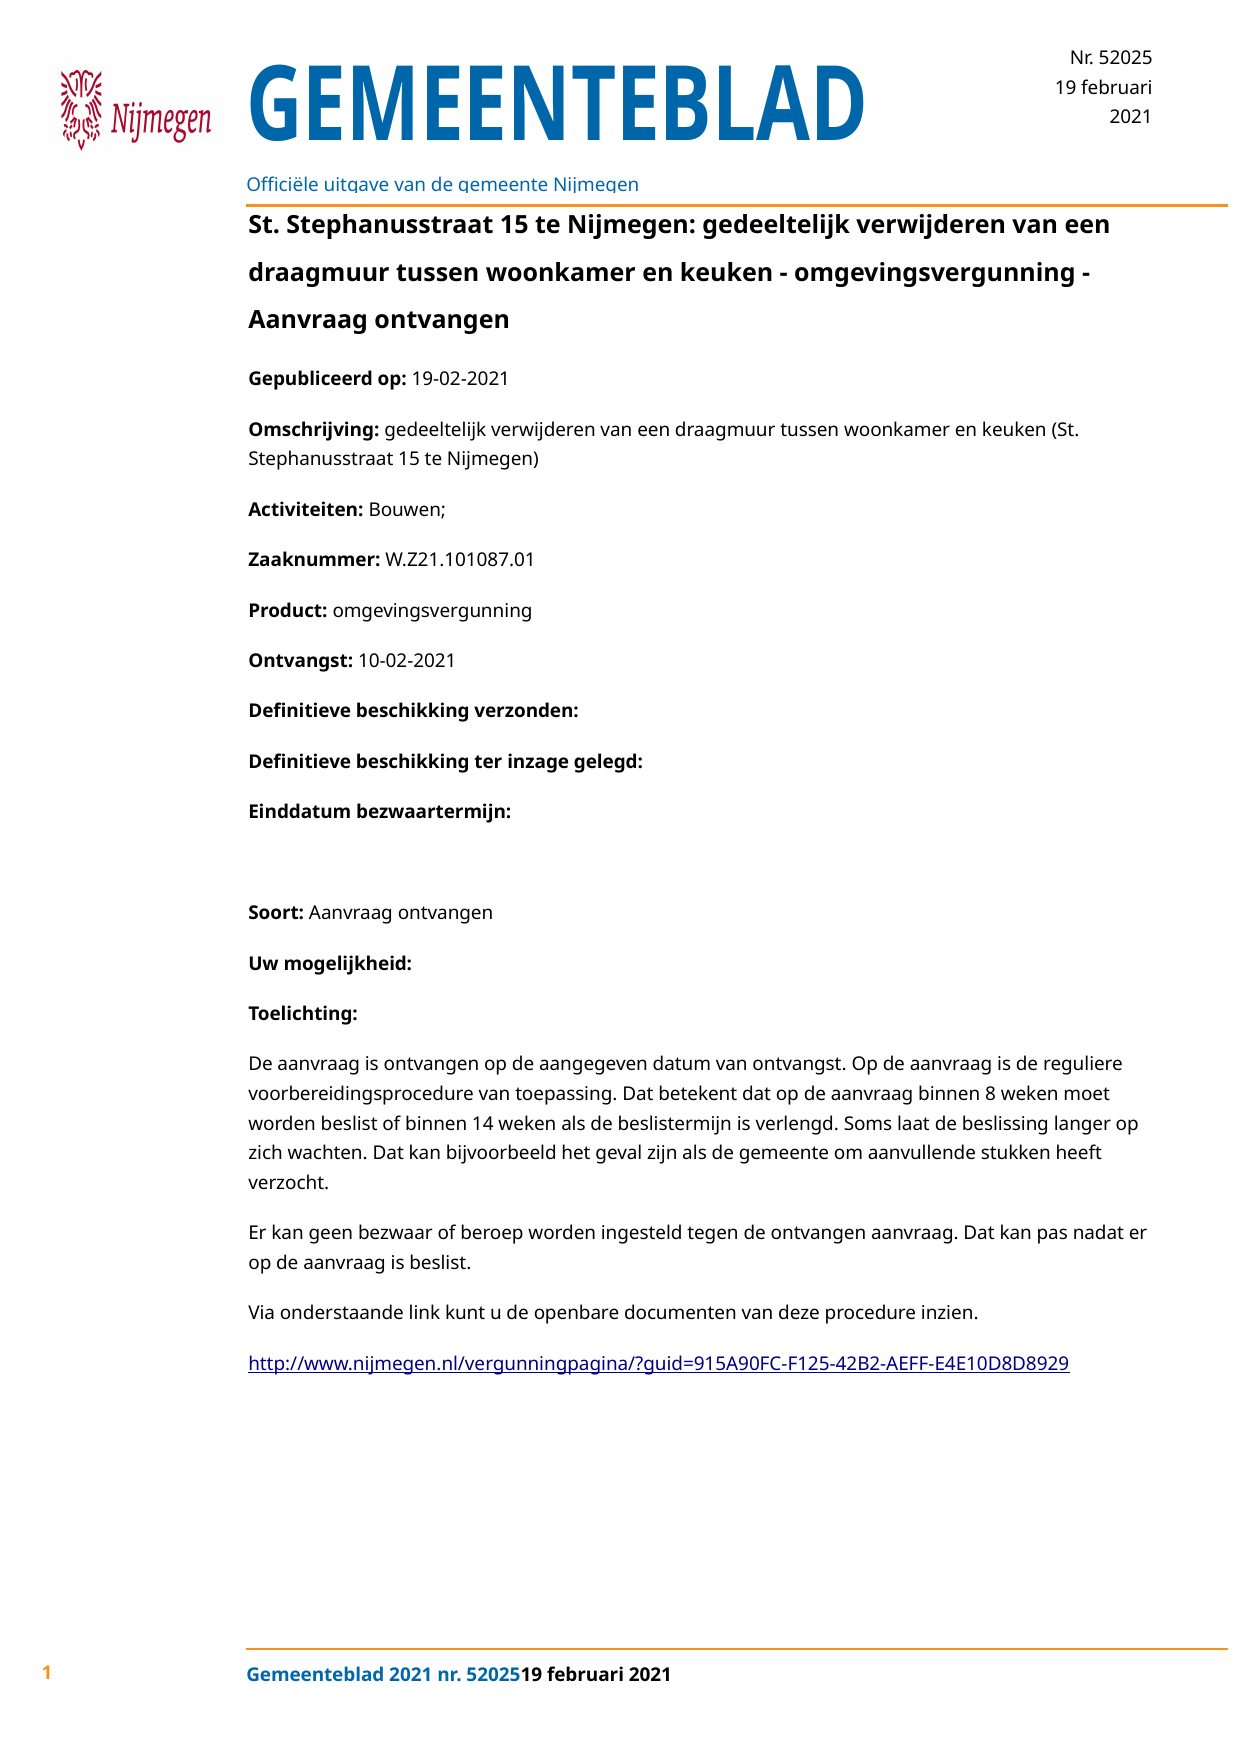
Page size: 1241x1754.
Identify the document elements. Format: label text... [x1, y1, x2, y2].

text Definitieve beschikking ter inzage gelegd: [248, 748, 1152, 774]
text Definitieve beschikking verzonden: [248, 698, 1152, 723]
text Uw mogelijkheid: [248, 950, 1152, 975]
text Product: omgevingsvergunning [248, 597, 1152, 622]
picture [41, 47, 231, 172]
text Omschrijving: gedeeltelijk verwijderen van een draagmuur tussen woonkamer en keuken (St. Stephanusstraat 15 te Nijmegen) [248, 416, 1152, 471]
text Er kan geen bezwaar of beroep worden ingesteld tegen de ontvangen aanvraag. Dat kan pas nadat er op de aanvraag is beslist. [248, 1219, 1152, 1274]
text http://www.nijmegen.nl/vergunningpagina/?guid=915A90FC-F125-42B2-AEFF-E4E10D8D8929 [248, 1350, 1152, 1375]
text Toelichting: [248, 1000, 1152, 1026]
text De aanvraag is ontvangen op de aangegeven datum van ontvangst. Op de aanvraag is de reguliere voorbereidingsprocedure van toepassing. Dat betekent dat op de aanvraag binnen 8 weken moet worden beslist of binnen 14 weken als de beslistermijn is verlengd. Soms laat de beslissing langer op zich wachten. Dat kan bijvoorbeeld het geval zijn als de gemeente om aanvullende stukken heeft verzocht. [248, 1051, 1152, 1194]
text Gepubliceerd op: 19-02-2021 [248, 366, 1152, 391]
text Einddatum bezwaartermijn: [248, 798, 1152, 824]
text Soort: Aanvraag ontvangen [248, 899, 1152, 925]
text Activiteiten: Bouwen; [248, 496, 1152, 522]
text Via onderstaande link kunt u de openbare documenten van deze procedure inzien. [248, 1299, 1152, 1325]
text Zaaknummer: W.Z21.101087.01 [248, 546, 1152, 572]
text Ontvangst: 10-02-2021 [248, 647, 1152, 673]
text St. Stephanusstraat 15 te Nijmegen: gedeeltelijk verwijderen van een draagmuur tussen woonkamer en keuken - omgevingsvergunning - Aanvraag ontvangen [248, 207, 1152, 336]
